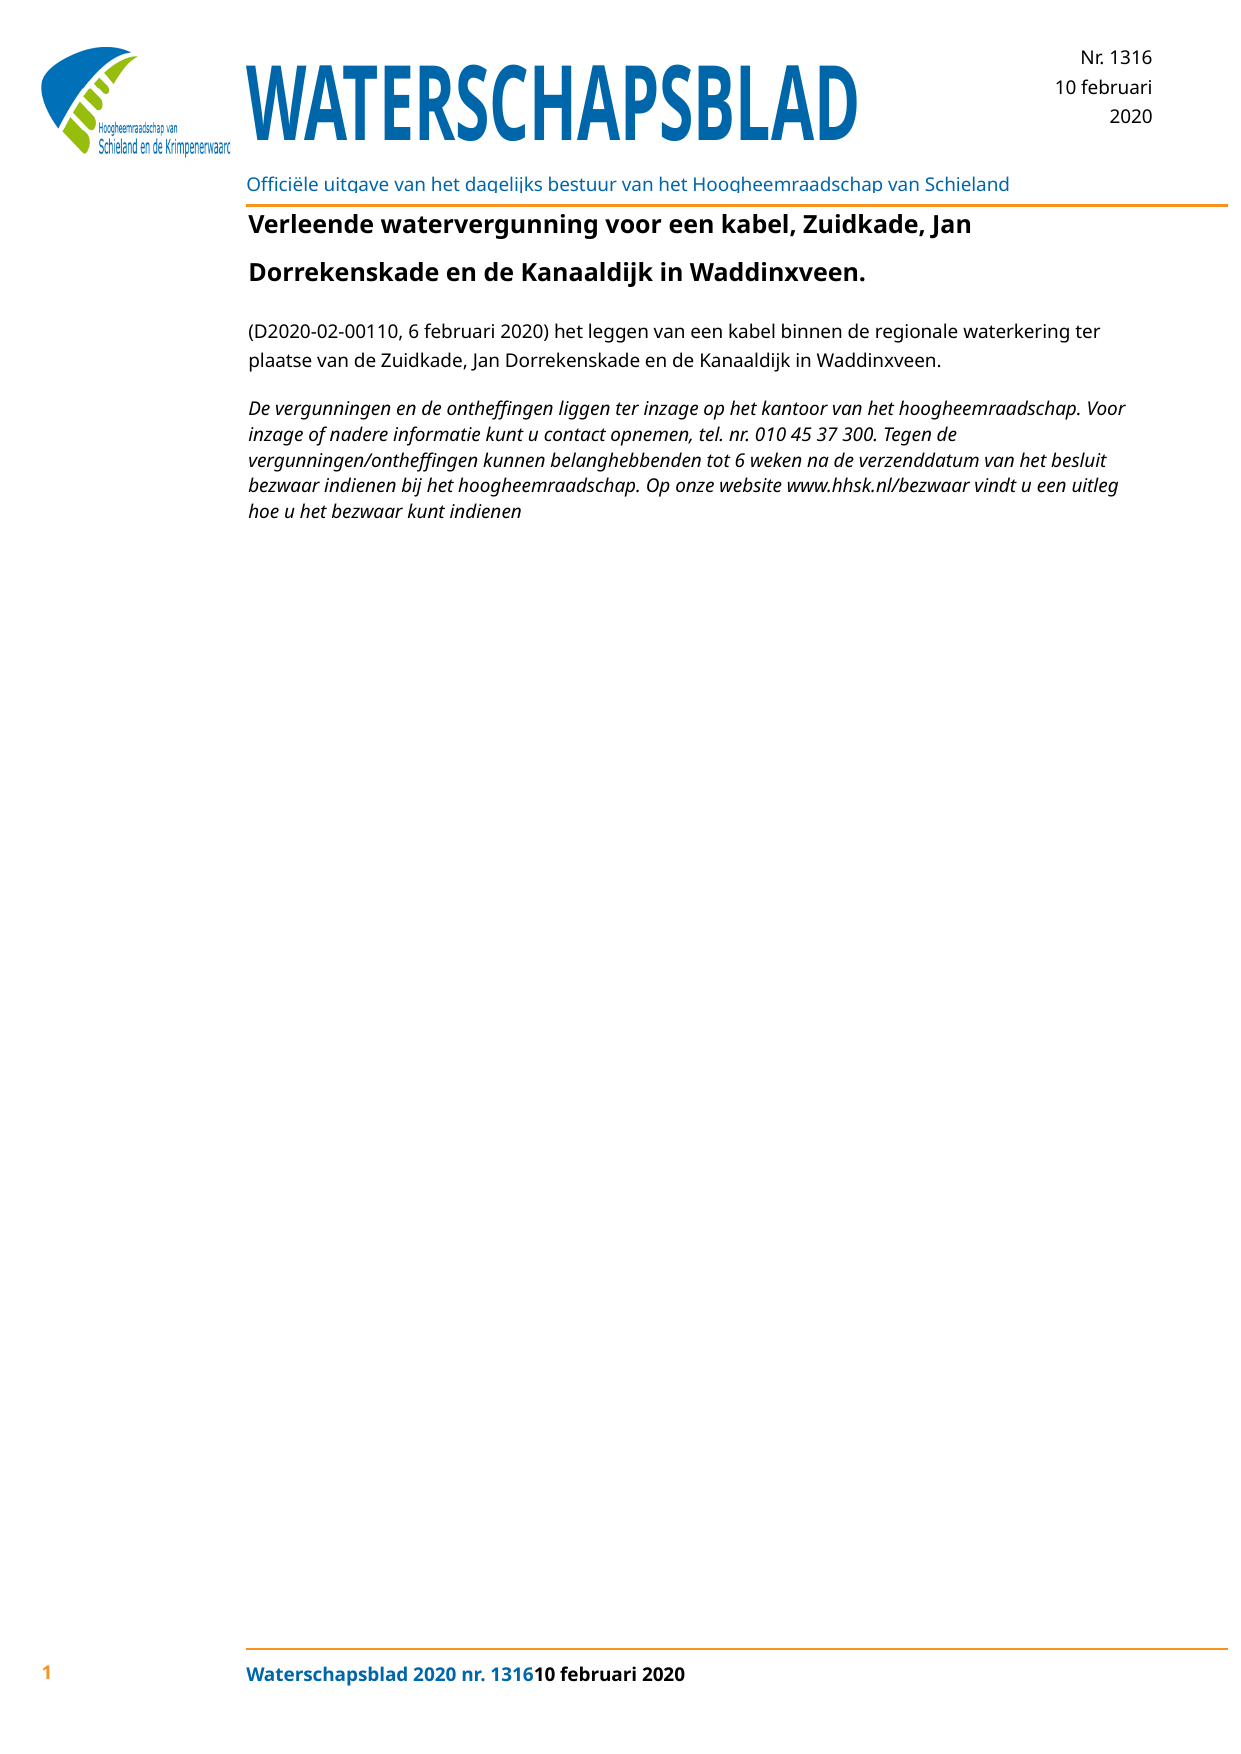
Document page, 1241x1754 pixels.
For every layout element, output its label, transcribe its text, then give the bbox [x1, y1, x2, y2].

text (D2020-02-00110, 6 februari 2020) het leggen van een kabel binnen de regionale waterkering ter plaatse van de Zuidkade, Jan Dorrekenskade en de Kanaaldijk in Waddinxveen. [248, 318, 1152, 373]
picture [41, 47, 231, 172]
text Verleende watervergunning voor een kabel, Zuidkade, Jan Dorrekenskade en de Kanaaldijk in Waddinxveen. [248, 207, 1152, 288]
text De vergunningen en de ontheffingen liggen ter inzage op het kantoor van het hoogheemraadschap. Voor inzage of nadere informatie kunt u contact opnemen, tel. nr. 010 45 37 300. Tegen de vergunningen/ontheffingen kunnen belanghebbenden tot 6 weken na de verzenddatum van het besluit bezwaar indienen bij het hoogheemraadschap. Op onze website www.hhsk.nl/bezwaar vindt u een uitleg hoe u het bezwaar kunt indienen [248, 395, 1152, 524]
